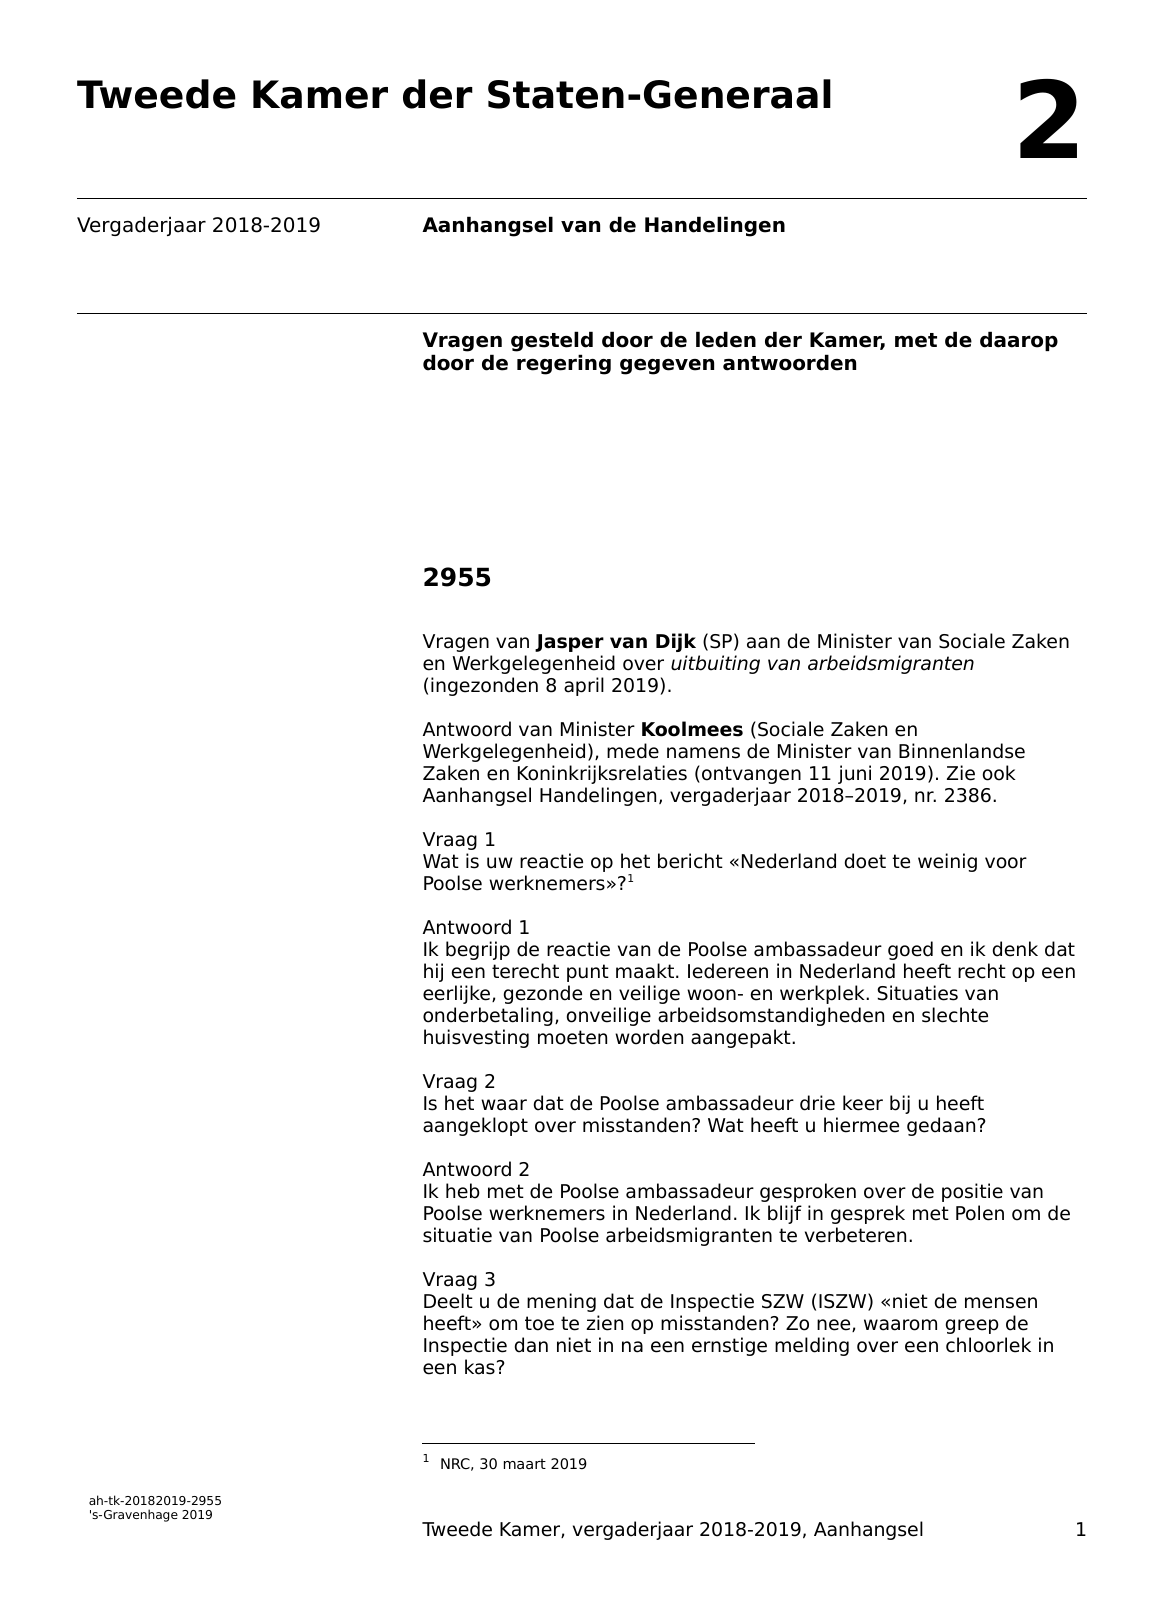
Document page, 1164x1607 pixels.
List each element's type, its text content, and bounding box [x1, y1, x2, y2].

text Antwoord van Minister Koolmees (Sociale Zaken en Werkgelegenheid), mede namens de Minister van Binnenlandse Zaken en Koninkrijksrelaties (ontvangen 11 juni 2019). Zie ook Aanhangsel Handelingen, vergaderjaar 2018–2019, nr. 2386. [422, 719, 1087, 807]
table_cell Vergaderjaar 2018-2019 [77, 199, 422, 313]
table_cell Aanhangsel van de Handelingen [422, 199, 1087, 313]
text ah-tk-20182019-2955 [88, 1494, 323, 1508]
text Vraag 2 [422, 1071, 1087, 1093]
text Vragen van Jasper van Dijk (SP) aan de Minister van Sociale Zaken en Werkgelegenheid over uitbuiting van arbeidsmigranten (ingezonden 8 april 2019). [422, 631, 1087, 697]
table_cell [77, 314, 422, 376]
text 's-Gravenhage 2019 [88, 1508, 323, 1522]
table_header Tweede Kamer der Staten-Generaal [77, 59, 886, 198]
text 2955 [422, 563, 1087, 592]
text Is het waar dat de Poolse ambassadeur drie keer bij u heeft aangeklopt over misstanden? Wat heeft u hiermee gedaan? [422, 1093, 1087, 1137]
table_cell Vragen gesteld door de leden der Kamer, met de daarop door de regering gegeven antwoorden [422, 314, 1087, 376]
text Antwoord 2 [422, 1159, 1087, 1181]
text Vraag 3 [422, 1269, 1087, 1291]
text Wat is uw reactie op het bericht «Nederland doet te weinig voor Poolse werknemers»? [422, 851, 1087, 895]
text Deelt u de mening dat de Inspectie SZW (ISZW) «niet de mensen heeft» om toe te zien op misstanden? Zo nee, waarom greep de Inspectie dan niet in na een ernstige melding over een chloorlek in een kas? [422, 1291, 1087, 1379]
text Ik begrijp de reactie van de Poolse ambassadeur goed en ik denk dat hij een terecht punt maakt. Iedereen in Nederland heeft recht op een eerlijke, gezonde en veilige woon- en werkplek. Situaties van onderbetaling, onveilige arbeidsomstandigheden en slechte huisvesting moeten worden aangepakt. [422, 939, 1087, 1049]
text Vraag 1 [422, 829, 1087, 851]
text Ik heb met de Poolse ambassadeur gesproken over de positie van Poolse werknemers in Nederland. Ik blijf in gesprek met Polen om de situatie van Poolse arbeidsmigranten te verbeteren. [422, 1181, 1087, 1247]
text Antwoord 1 [422, 917, 1087, 939]
text NRC, 30 maart 2019 [422, 1452, 1087, 1474]
table_header 2 [886, 59, 1087, 198]
